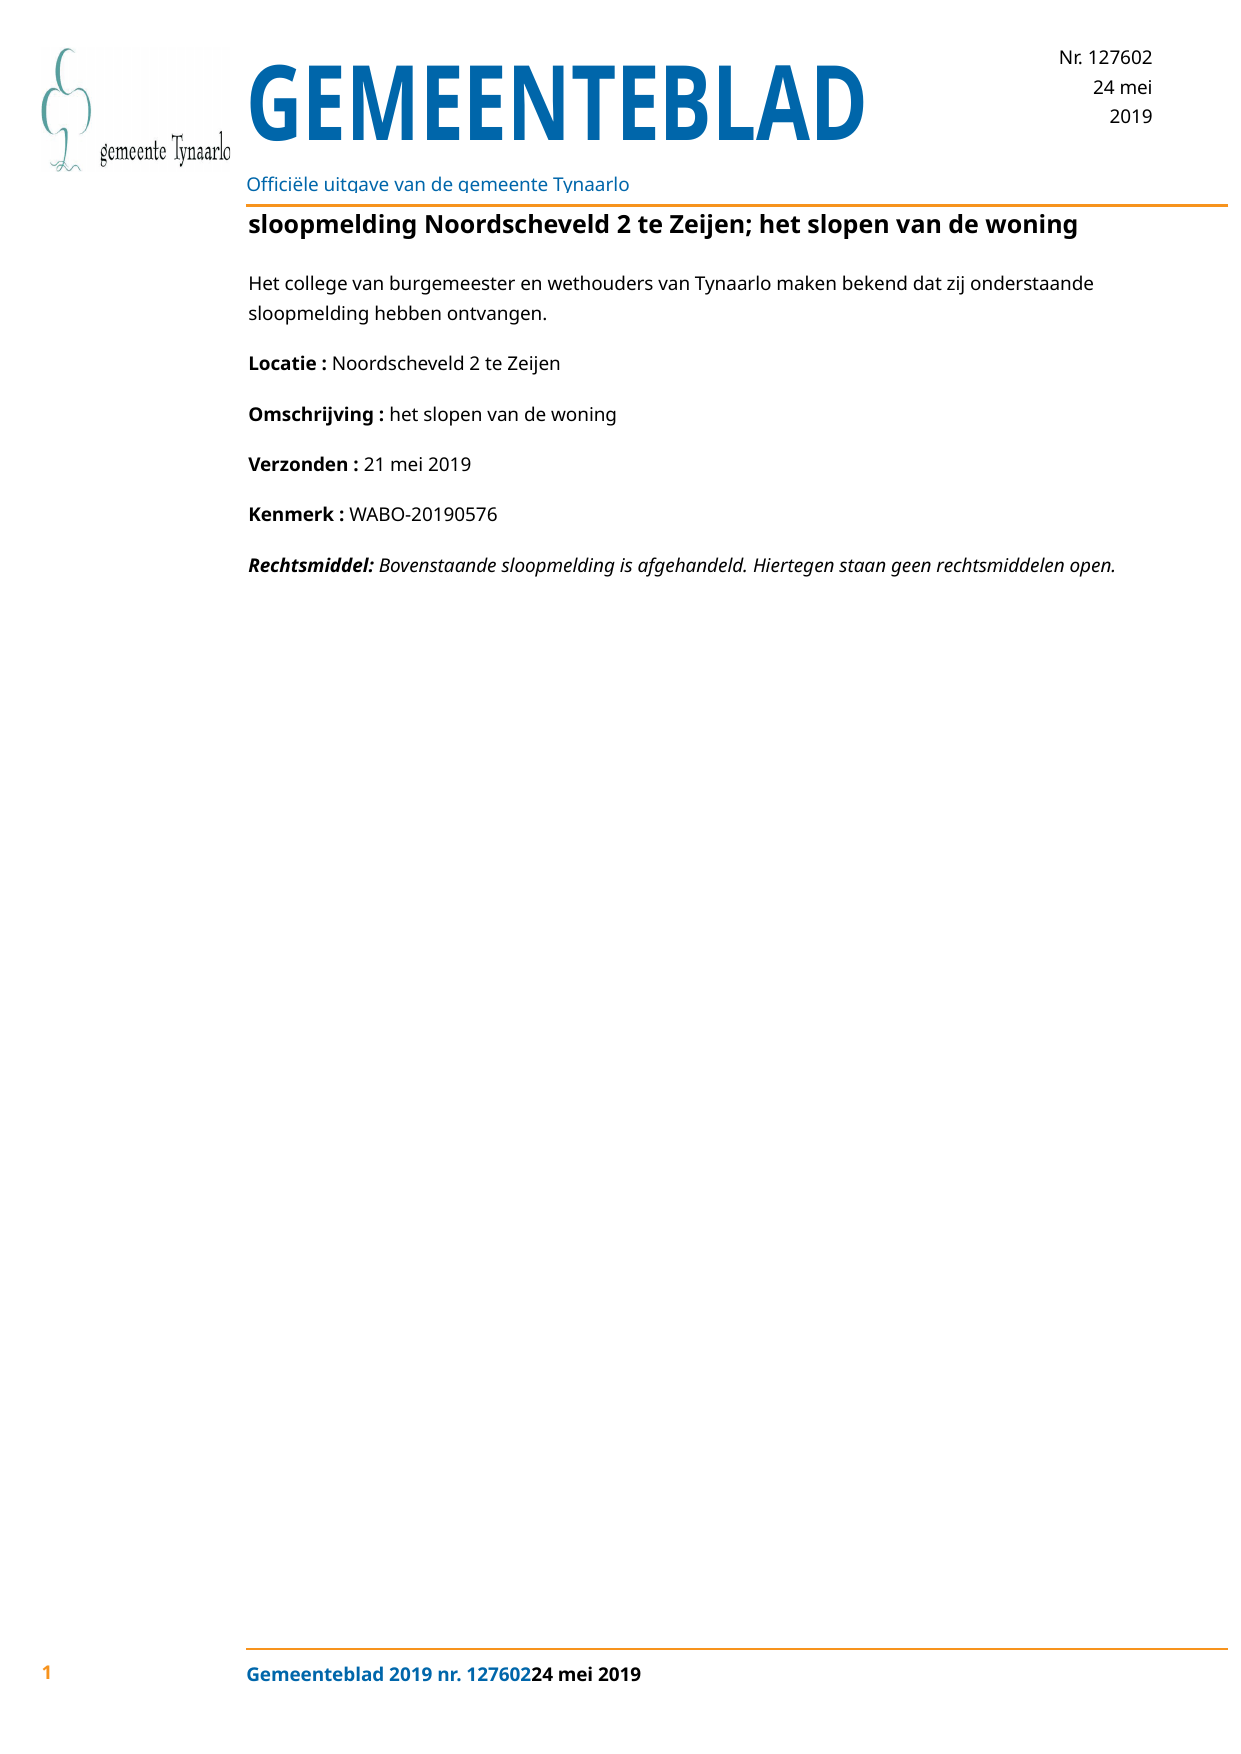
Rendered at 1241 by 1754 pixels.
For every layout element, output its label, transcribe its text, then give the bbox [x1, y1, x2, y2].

text Verzonden : 21 mei 2019 [248, 451, 1152, 477]
text Omschrijving : het slopen van de woning [248, 401, 1152, 426]
text Locatie : Noordscheveld 2 te Zeijen [248, 350, 1152, 376]
text Kenmerk : WABO-20190576 [248, 502, 1152, 527]
picture [41, 47, 231, 172]
text Het college van burgemeester en wethouders van Tynaarlo maken bekend dat zij onderstaande sloopmelding hebben ontvangen. [248, 270, 1152, 326]
text sloopmelding Noordscheveld 2 te Zeijen; het slopen van de woning [248, 207, 1152, 241]
text Rechtsmiddel: Bovenstaande sloopmelding is afgehandeld. Hiertegen staan geen rechtsmiddelen open. [248, 552, 1152, 578]
